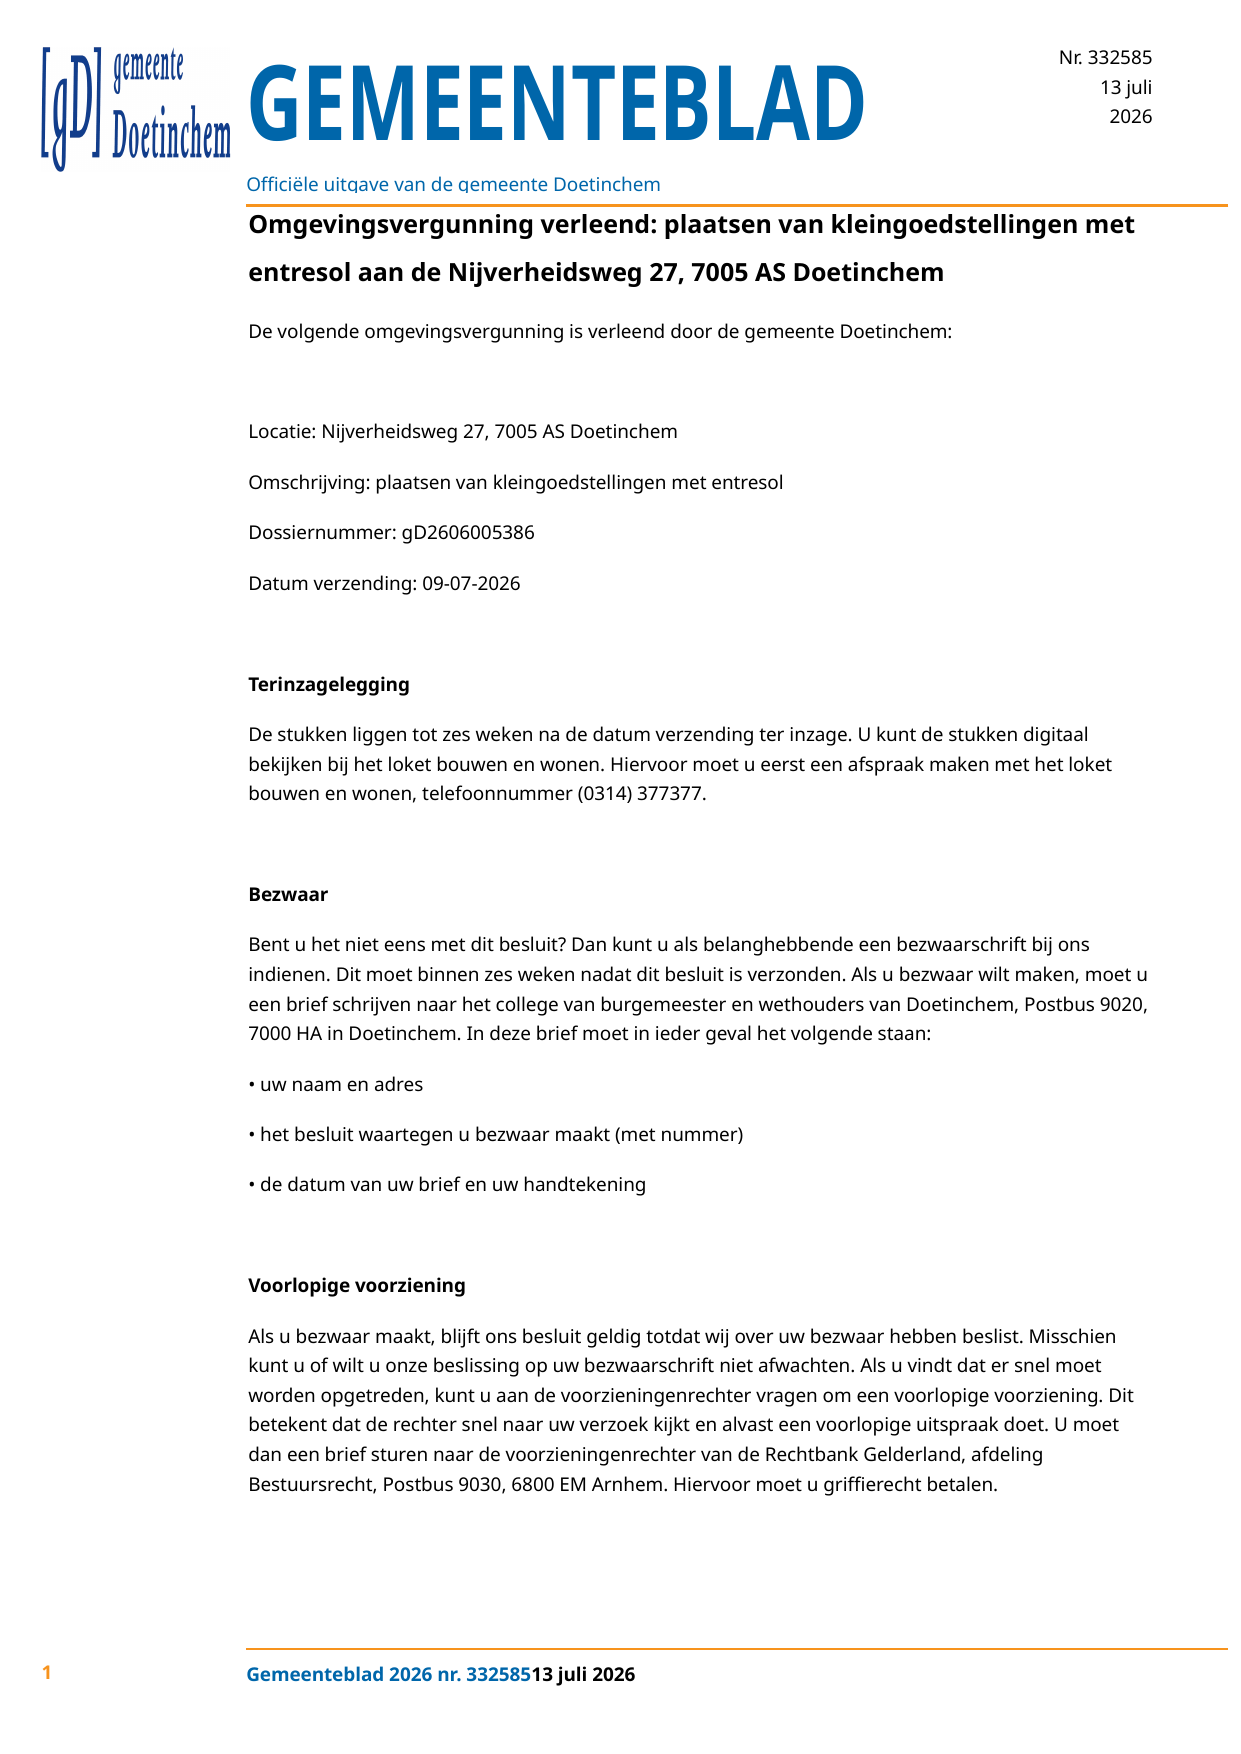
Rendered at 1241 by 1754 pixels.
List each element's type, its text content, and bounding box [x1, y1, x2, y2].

text Bezwaar [248, 881, 1152, 907]
text Omgevingsvergunning verleend: plaatsen van kleingoedstellingen met entresol aan de Nijverheidsweg 27, 7005 AS Doetinchem [248, 207, 1152, 288]
picture [41, 47, 231, 172]
text De stukken liggen tot zes weken na de datum verzending ter inzage. U kunt de stukken digitaal bekijken bij het loket bouwen en wonen. Hiervoor moet u eerst een afspraak maken met het loket bouwen en wonen, telefoonnummer (0314) 377377. [248, 721, 1152, 806]
text • de datum van uw brief en uw handtekening [248, 1172, 1152, 1197]
text Terinzagelegging [248, 671, 1152, 697]
text • uw naam en adres [248, 1071, 1152, 1097]
text Dossiernummer: gD2606005386 [248, 519, 1152, 545]
text Omschrijving: plaatsen van kleingoedstellingen met entresol [248, 469, 1152, 495]
text De volgende omgevingsvergunning is verleend door de gemeente Doetinchem: [248, 318, 1152, 344]
text Datum verzending: 09-07-2026 [248, 570, 1152, 596]
text Locatie: Nijverheidsweg 27, 7005 AS Doetinchem [248, 419, 1152, 444]
text • het besluit waartegen u bezwaar maakt (met nummer) [248, 1121, 1152, 1147]
text Als u bezwaar maakt, blijft ons besluit geldig totdat wij over uw bezwaar hebben beslist. Misschien kunt u of wilt u onze beslissing op uw bezwaarschrift niet afwachten. Als u vindt dat er snel moet worden opgetreden, kunt u aan de voorzieningenrechter vragen om een voorlopige voorziening. Dit betekent dat de rechter snel naar uw verzoek kijkt en alvast een voorlopige uitspraak doet. U moet dan een brief sturen naar de voorzieningenrechter van de Rechtbank Gelderland, afdeling Bestuursrecht, Postbus 9030, 6800 EM Arnhem. Hiervoor moet u griffierecht betalen. [248, 1323, 1152, 1497]
text Voorlopige voorziening [248, 1272, 1152, 1298]
text Bent u het niet eens met dit besluit? Dan kunt u als belanghebbende een bezwaarschrift bij ons indienen. Dit moet binnen zes weken nadat dit besluit is verzonden. Als u bezwaar wilt maken, moet u een brief schrijven naar het college van burgemeester en wethouders van Doetinchem, Postbus 9020, 7000 HA in Doetinchem. In deze brief moet in ieder geval het volgende staan: [248, 932, 1152, 1046]
